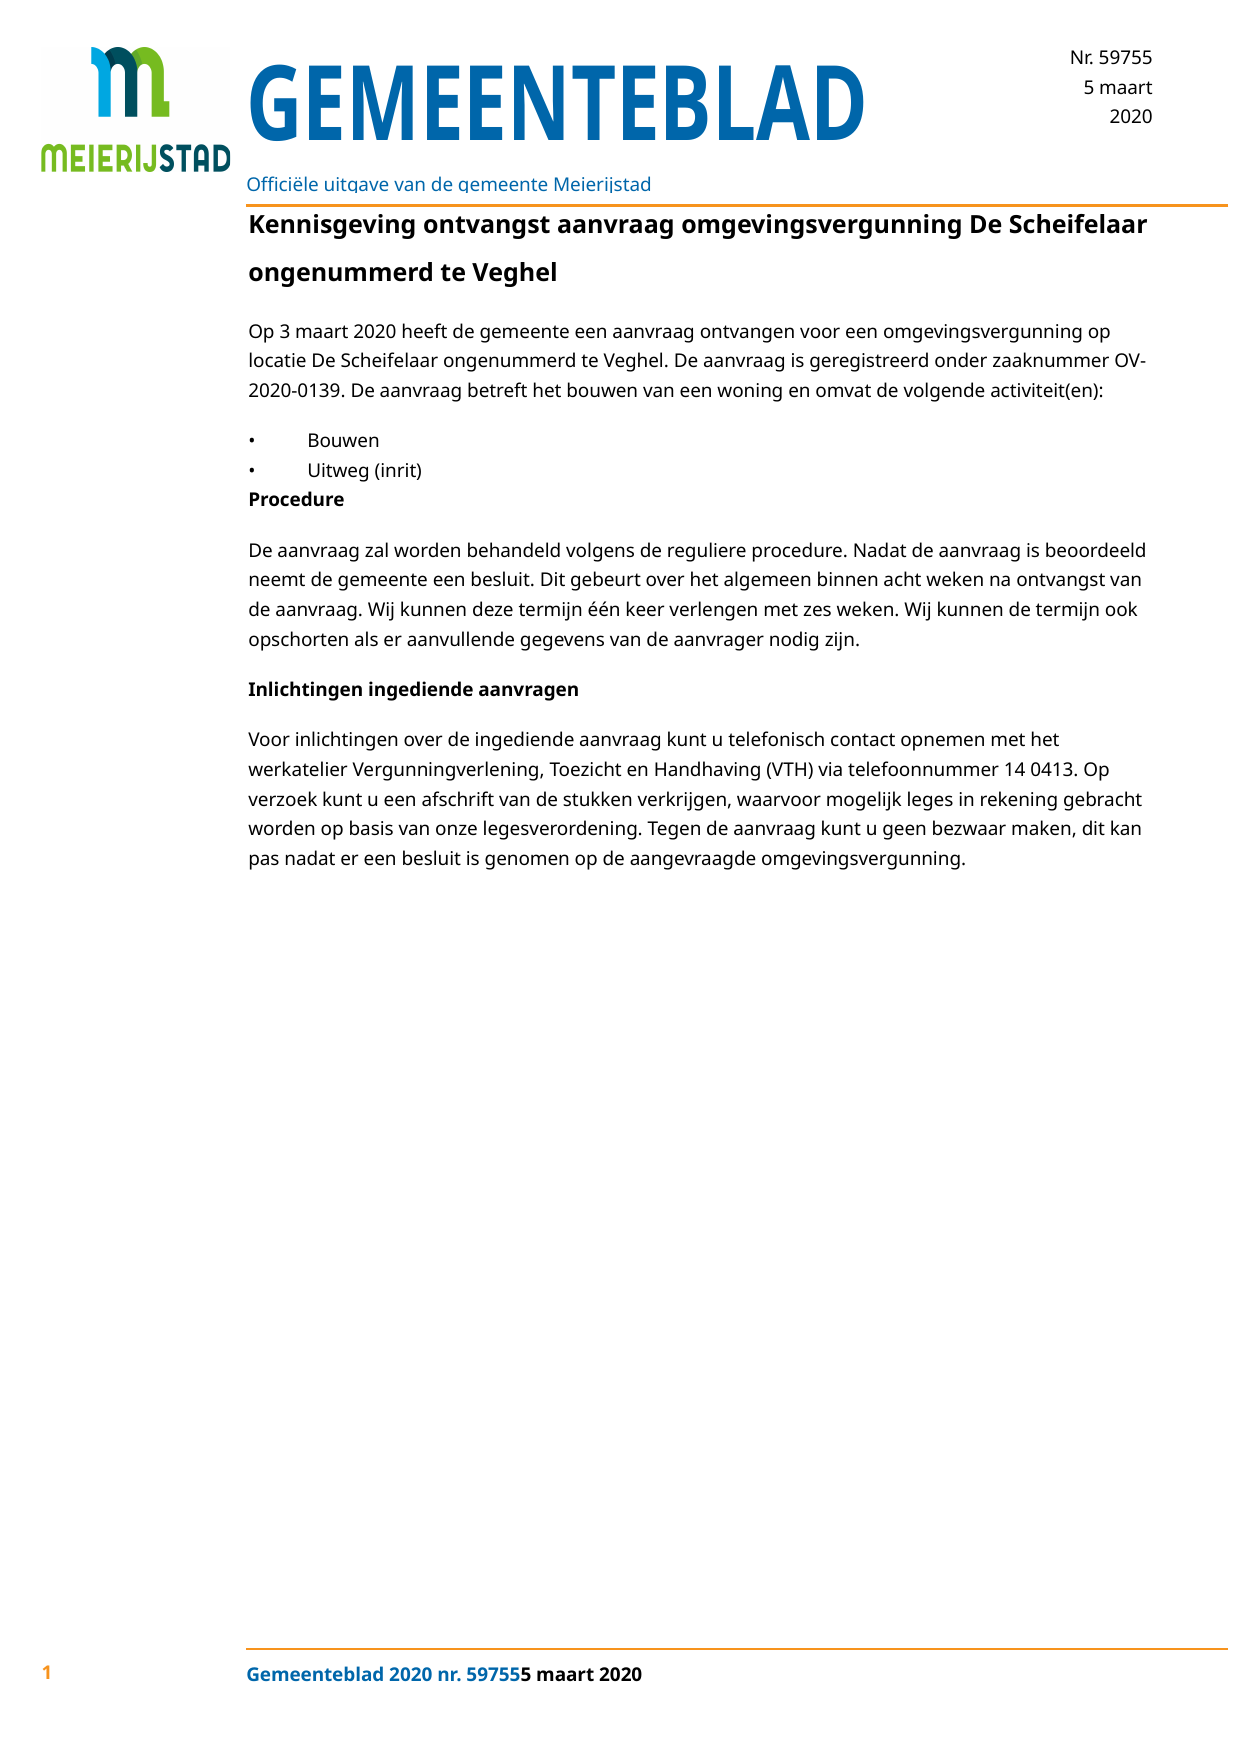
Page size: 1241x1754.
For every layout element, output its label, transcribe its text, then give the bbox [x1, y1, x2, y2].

list Uitweg (inrit) [248, 457, 1152, 483]
list Bouwen [248, 427, 1152, 453]
picture [41, 47, 231, 172]
text Kennisgeving ontvangst aanvraag omgevingsvergunning De Scheifelaar ongenummerd te Veghel [248, 207, 1152, 288]
text Op 3 maart 2020 heeft de gemeente een aanvraag ontvangen voor een omgevingsvergunning op locatie De Scheifelaar ongenummerd te Veghel. De aanvraag is geregistreerd onder zaaknummer OV-2020-0139. De aanvraag betreft het bouwen van een woning en omvat de volgende activiteit(en): [248, 318, 1152, 403]
text Procedure [248, 487, 1152, 512]
text Voor inlichtingen over de ingediende aanvraag kunt u telefonisch contact opnemen met het werkatelier Vergunningverlening, Toezicht en Handhaving (VTH) via telefoonnummer 14 0413. Op verzoek kunt u een afschrift van de stukken verkrijgen, waarvoor mogelijk leges in rekening gebracht worden op basis van onze legesverordening. Tegen de aanvraag kunt u geen bezwaar maken, dit kan pas nadat er een besluit is genomen op de aangevraagde omgevingsvergunning. [248, 727, 1152, 871]
text Inlichtingen ingediende aanvragen [248, 676, 1152, 702]
text De aanvraag zal worden behandeld volgens de reguliere procedure. Nadat de aanvraag is beoordeeld neemt de gemeente een besluit. Dit gebeurt over het algemeen binnen acht weken na ontvangst van de aanvraag. Wij kunnen deze termijn één keer verlengen met zes weken. Wij kunnen de termijn ook opschorten als er aanvullende gegevens van de aanvrager nodig zijn. [248, 537, 1152, 652]
